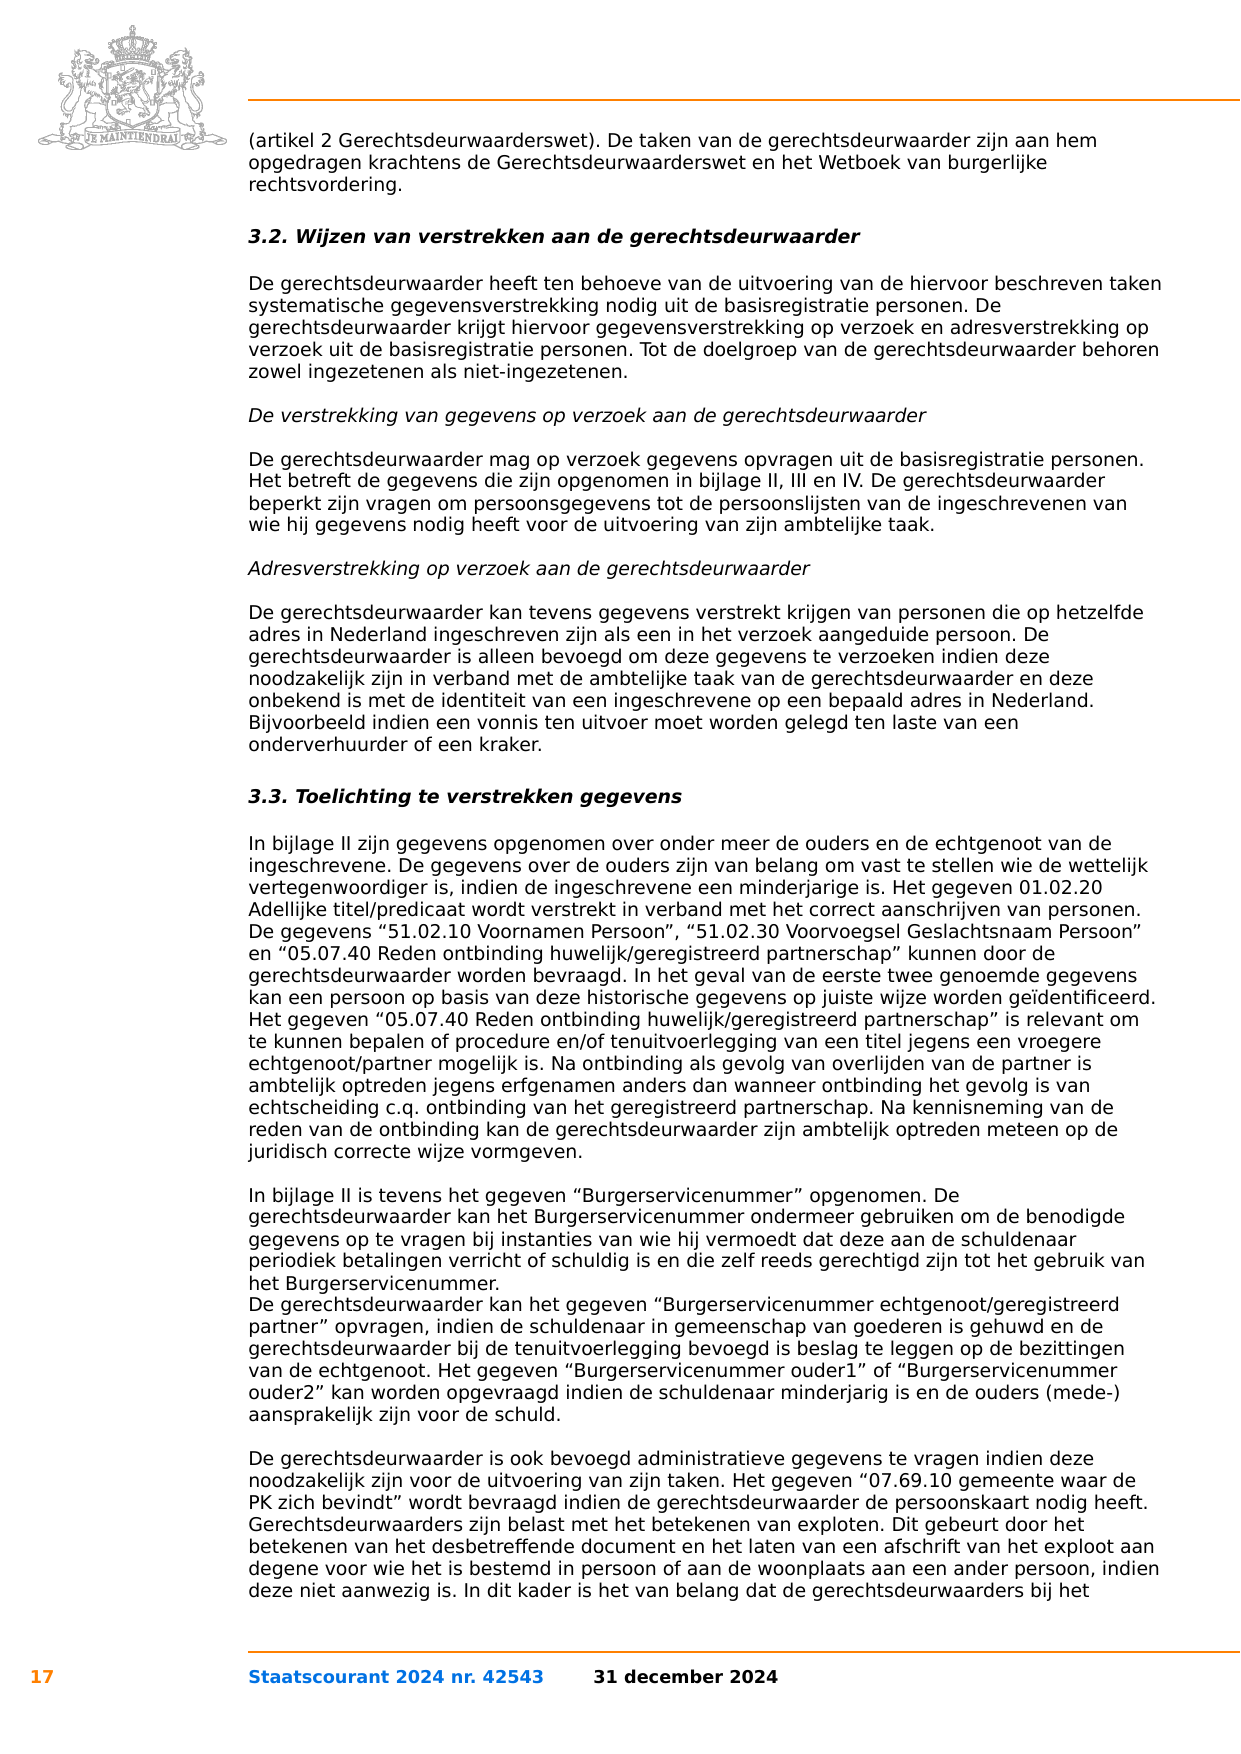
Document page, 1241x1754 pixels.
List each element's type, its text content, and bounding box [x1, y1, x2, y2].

subtitle De verstrekking van gegevens op verzoek aan de gerechtsdeurwaarder [248, 404, 1163, 427]
subtitle 3.2. Wijzen van verstrekken aan de gerechtsdeurwaarder [248, 226, 1163, 248]
text De gerechtsdeurwaarder mag op verzoek gegevens opvragen uit de basisregistratie personen. Het betreft de gegevens die zijn opgenomen in bijlage II, III en IV. De gerechtsdeurwaarder beperkt zijn vragen om persoonsgegevens tot de persoonslijsten van de ingeschrevenen van wie hij gegevens nodig heeft voor de uitvoering van zijn ambtelijke taak. [248, 448, 1163, 536]
text In bijlage II is tevens het gegeven “Burgerservicenummer” opgenomen. De gerechtsdeurwaarder kan het Burgerservicenummer ondermeer gebruiken om de benodigde gegevens op te vragen bij instanties van wie hij vermoedt dat deze aan de schuldenaar periodiek betalingen verricht of schuldig is en die zelf reeds gerechtigd zijn tot het gebruik van het Burgerservicenummer. [248, 1184, 1163, 1294]
text De gerechtsdeurwaarder heeft ten behoeve van de uitvoering van de hiervoor beschreven taken systematische gegevensverstrekking nodig uit de basisregistratie personen. De gerechtsdeurwaarder krijgt hiervoor gegevensverstrekking op verzoek en adresverstrekking op verzoek uit de basisregistratie personen. Tot de doelgroep van de gerechtsdeurwaarder behoren zowel ingezetenen als niet-ingezetenen. [248, 273, 1163, 383]
subtitle Adresverstrekking op verzoek aan de gerechtsdeurwaarder [248, 558, 1163, 580]
text De gerechtsdeurwaarder kan het gegeven “Burgerservicenummer echtgenoot/geregistreerd partner” opvragen, indien de schuldenaar in gemeenschap van goederen is gehuwd en de gerechtsdeurwaarder bij de tenuitvoerlegging bevoegd is beslag te leggen op de bezittingen van de echtgenoot. Het gegeven “Burgerservicenummer ouder1” of “Burgerservicenummer ouder2” kan worden opgevraagd indien de schuldenaar minderjarig is en de ouders (mede-) aansprakelijk zijn voor de schuld. [248, 1294, 1163, 1426]
picture [38, 25, 227, 150]
text (artikel 2 Gerechtsdeurwaarderswet). De taken van de gerechtsdeurwaarder zijn aan hem opgedragen krachtens de Gerechtsdeurwaarderswet en het Wetboek van burgerlijke rechtsvordering. [248, 130, 1163, 196]
text De gerechtsdeurwaarder is ook bevoegd administratieve gegevens te vragen indien deze noodzakelijk zijn voor de uitvoering van zijn taken. Het gegeven “07.69.10 gemeente waar de PK zich bevindt” wordt bevraagd indien de gerechtsdeurwaarder de persoonskaart nodig heeft. Gerechtsdeurwaarders zijn belast met het betekenen van exploten. Dit gebeurt door het betekenen van het desbetreffende document en het laten van een afschrift van het exploot aan degene voor wie het is bestemd in persoon of aan de woonplaats aan een ander persoon, indien deze niet aanwezig is. In dit kader is het van belang dat de gerechtsdeurwaarders bij het [248, 1448, 1163, 1602]
text De gerechtsdeurwaarder kan tevens gegevens verstrekt krijgen van personen die op hetzelfde adres in Nederland ingeschreven zijn als een in het verzoek aangeduide persoon. De gerechtsdeurwaarder is alleen bevoegd om deze gegevens te verzoeken indien deze noodzakelijk zijn in verband met de ambtelijke taak van de gerechtsdeurwaarder en deze onbekend is met de identiteit van een ingeschrevene op een bepaald adres in Nederland. Bijvoorbeeld indien een vonnis ten uitvoer moet worden gelegd ten laste van een onderverhuurder of een kraker. [248, 602, 1163, 756]
subtitle 3.3. Toelichting te verstrekken gegevens [248, 786, 1163, 808]
text In bijlage II zijn gegevens opgenomen over onder meer de ouders en de echtgenoot van de ingeschrevene. De gegevens over de ouders zijn van belang om vast te stellen wie de wettelijk vertegenwoordiger is, indien de ingeschrevene een minderjarige is. Het gegeven 01.02.20 Adellijke titel/predicaat wordt verstrekt in verband met het correct aanschrijven van personen. De gegevens “51.02.10 Voornamen Persoon”, “51.02.30 Voorvoegsel Geslachtsnaam Persoon” en “05.07.40 Reden ontbinding huwelijk/geregistreerd partnerschap” kunnen door de gerechtsdeurwaarder worden bevraagd. In het geval van de eerste twee genoemde gegevens kan een persoon op basis van deze historische gegevens op juiste wijze worden geïdentificeerd. Het gegeven “05.07.40 Reden ontbinding huwelijk/geregistreerd partnerschap” is relevant om te kunnen bepalen of procedure en/of tenuitvoerlegging van een titel jegens een vroegere echtgenoot/partner mogelijk is. Na ontbinding als gevolg van overlijden van de partner is ambtelijk optreden jegens erfgenamen anders dan wanneer ontbinding het gevolg is van echtscheiding c.q. ontbinding van het geregistreerd partnerschap. Na kennisneming van de reden van de ontbinding kan de gerechtsdeurwaarder zijn ambtelijk optreden meteen op de juridisch correcte wijze vormgeven. [248, 833, 1163, 1163]
